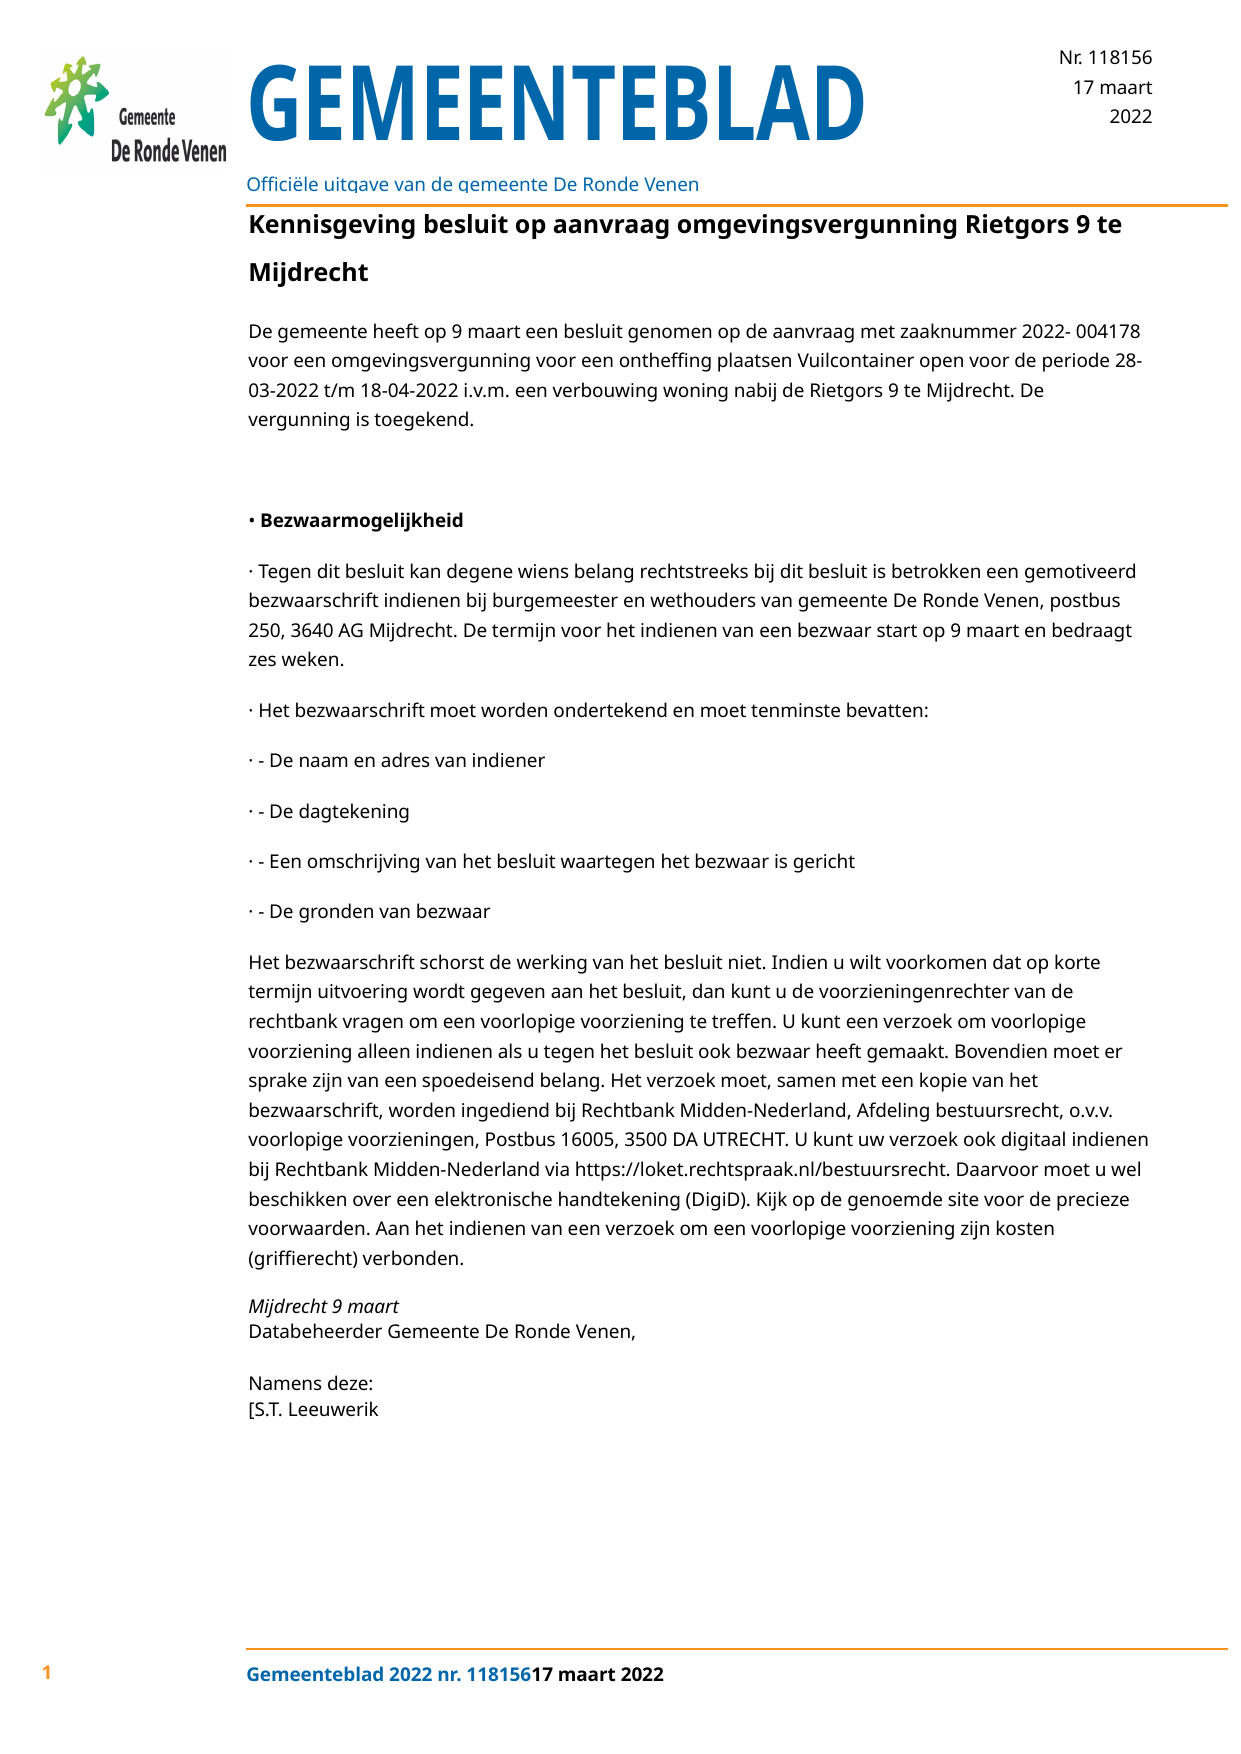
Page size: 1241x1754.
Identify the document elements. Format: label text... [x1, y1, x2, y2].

text · - Een omschrijving van het besluit waartegen het bezwaar is gericht [248, 848, 1152, 874]
text · Het bezwaarschrift moet worden ondertekend en moet tenminste bevatten: [248, 697, 1152, 723]
text · - De dagtekening [248, 798, 1152, 824]
text De gemeente heeft op 9 maart een besluit genomen op de aanvraag met zaaknummer 2022- 004178 voor een omgevingsvergunning voor een ontheffing plaatsen Vuilcontainer open voor de periode 28-03-2022 t/m 18-04-2022 i.v.m. een verbouwing woning nabij de Rietgors 9 te Mijdrecht. De vergunning is toegekend. [248, 318, 1152, 432]
text Databeheerder Gemeente De Ronde Venen, [248, 1318, 1152, 1344]
text Namens deze: [248, 1370, 1152, 1396]
picture [41, 47, 231, 172]
text · - De naam en adres van indiener [248, 747, 1152, 773]
text · - De gronden van bezwaar [248, 899, 1152, 924]
text · Tegen dit besluit kan degene wiens belang rechtstreeks bij dit besluit is betrokken een gemotiveerd bezwaarschrift indienen bij burgemeester en wethouders van gemeente De Ronde Venen, postbus 250, 3640 AG Mijdrecht. De termijn voor het indienen van een bezwaar start op 9 maart en bedraagt zes weken. [248, 558, 1152, 672]
text Mijdrecht 9 maart [248, 1293, 1152, 1318]
text [S.T. Leeuwerik [248, 1396, 1152, 1421]
text • Bezwaarmogelijkheid [248, 507, 1152, 533]
text Het bezwaarschrift schorst de werking van het besluit niet. Indien u wilt voorkomen dat op korte termijn uitvoering wordt gegeven aan het besluit, dan kunt u de voorzieningenrechter van de rechtbank vragen om een voorlopige voorziening te treffen. U kunt een verzoek om voorlopige voorziening alleen indienen als u tegen het besluit ook bezwaar heeft gemaakt. Bovendien moet er sprake zijn van een spoedeisend belang. Het verzoek moet, samen met een kopie van het bezwaarschrift, worden ingediend bij Rechtbank Midden-Nederland, Afdeling bestuursrecht, o.v.v. voorlopige voorzieningen, Postbus 16005, 3500 DA UTRECHT. U kunt uw verzoek ook digitaal indienen bij Rechtbank Midden-Nederland via https://loket.rechtspraak.nl/bestuursrecht. Daarvoor moet u wel beschikken over een elektronische handtekening (DigiD). Kijk op de genoemde site voor de precieze voorwaarden. Aan het indienen van een verzoek om een voorlopige voorziening zijn kosten (griffierecht) verbonden. [248, 949, 1152, 1271]
text Kennisgeving besluit op aanvraag omgevingsvergunning Rietgors 9 te Mijdrecht [248, 207, 1152, 288]
